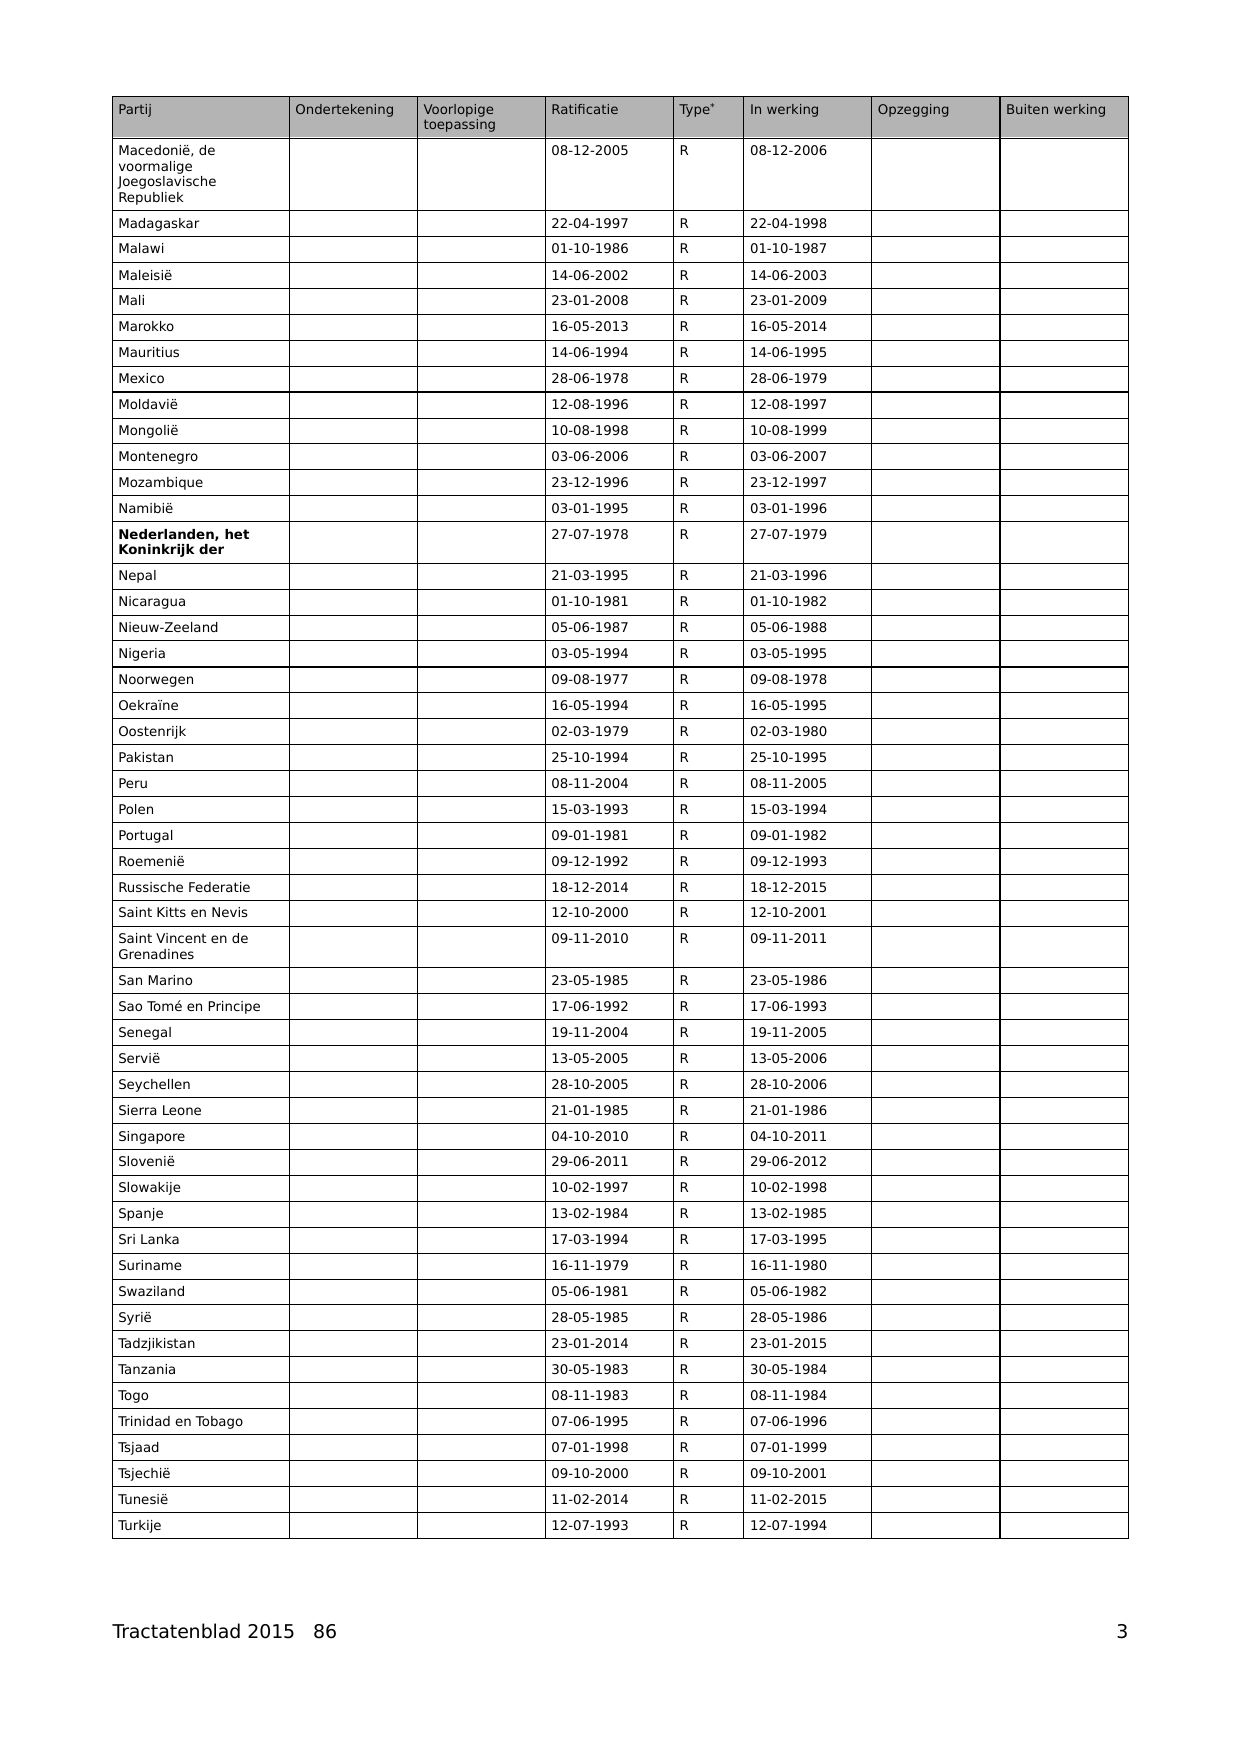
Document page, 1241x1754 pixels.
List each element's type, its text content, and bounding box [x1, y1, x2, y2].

table_cell [418, 444, 545, 469]
table_cell 05-06-1988 [744, 616, 871, 640]
table_cell Swaziland [113, 1280, 289, 1304]
table_cell Sri Lanka [113, 1228, 289, 1252]
table_cell 21-03-1995 [546, 564, 673, 588]
table_cell [1001, 1176, 1128, 1201]
table_cell [872, 968, 999, 993]
table_cell [1001, 1280, 1128, 1304]
table_cell [872, 1305, 999, 1330]
table_cell [1001, 823, 1128, 848]
table_cell 14-06-1995 [744, 341, 871, 366]
table_cell [1001, 496, 1128, 521]
table_cell [872, 1487, 999, 1512]
table_cell [872, 1254, 999, 1278]
table_cell 09-01-1982 [744, 823, 871, 848]
table_cell 16-11-1980 [744, 1254, 871, 1278]
table_cell 09-10-2000 [546, 1461, 673, 1486]
table_cell [290, 393, 417, 417]
table_cell [418, 1254, 545, 1278]
table_cell 29-06-2011 [546, 1150, 673, 1175]
table_cell 03-05-1995 [744, 641, 871, 666]
table_cell [1001, 564, 1128, 588]
table_cell Polen [113, 797, 289, 822]
table_cell Madagaskar [113, 211, 289, 236]
table_cell [872, 1383, 999, 1408]
table_cell Mongolië [113, 419, 289, 443]
table_cell [872, 1409, 999, 1434]
table_cell 05-06-1982 [744, 1280, 871, 1304]
table_header Partij [113, 97, 289, 137]
table_cell 02-03-1979 [546, 719, 673, 744]
table_cell Mali [113, 289, 289, 314]
table_cell 07-06-1996 [744, 1409, 871, 1434]
table_cell R [674, 263, 743, 288]
table_cell [290, 719, 417, 744]
table_cell [290, 1461, 417, 1486]
table_cell [290, 1202, 417, 1227]
table_cell [418, 367, 545, 391]
table_cell 04-10-2010 [546, 1124, 673, 1149]
table_cell [1001, 211, 1128, 236]
table_cell Roemenië [113, 849, 289, 874]
table_cell [418, 1357, 545, 1382]
table_cell [418, 237, 545, 262]
table_cell R [674, 1176, 743, 1201]
table_cell 12-07-1993 [546, 1513, 673, 1538]
table_cell [872, 522, 999, 563]
table_cell 22-04-1998 [744, 211, 871, 236]
table_cell 12-08-1997 [744, 393, 871, 417]
table_cell [290, 849, 417, 874]
table_cell [872, 641, 999, 666]
table_cell [290, 590, 417, 614]
table_cell [1001, 968, 1128, 993]
table_cell 04-10-2011 [744, 1124, 871, 1149]
table_cell [418, 1513, 545, 1538]
table_cell R [674, 1305, 743, 1330]
table_cell [1001, 1461, 1128, 1486]
table_cell R [674, 616, 743, 640]
table_cell [290, 496, 417, 521]
table_cell [290, 1305, 417, 1330]
table_cell [290, 875, 417, 900]
table_cell R [674, 367, 743, 391]
table_cell 14-06-1994 [546, 341, 673, 366]
table_cell Nieuw-Zeeland [113, 616, 289, 640]
table_cell [290, 927, 417, 967]
table_cell 23-05-1985 [546, 968, 673, 993]
table_cell [290, 237, 417, 262]
table_cell [872, 797, 999, 822]
table_cell [872, 470, 999, 495]
table_cell [1001, 522, 1128, 563]
table_cell Mexico [113, 367, 289, 391]
table_cell [290, 823, 417, 848]
table_cell [872, 496, 999, 521]
table_cell R [674, 1150, 743, 1175]
table_cell Moldavië [113, 393, 289, 417]
table_cell R [674, 1513, 743, 1538]
table_cell R [674, 901, 743, 926]
table_cell R [674, 1461, 743, 1486]
table_cell 18-12-2014 [546, 875, 673, 900]
table_cell Servië [113, 1046, 289, 1071]
table_header Voorlopige toepassing [418, 97, 545, 137]
table_cell R [674, 289, 743, 314]
table_cell [290, 1383, 417, 1408]
table_cell 09-10-2001 [744, 1461, 871, 1486]
table_cell [290, 211, 417, 236]
table_cell [1001, 849, 1128, 874]
table_cell [1001, 444, 1128, 469]
table_cell [1001, 315, 1128, 339]
table_cell R [674, 875, 743, 900]
table_cell [1001, 994, 1128, 1019]
table_cell 23-01-2008 [546, 289, 673, 314]
table_cell 03-05-1994 [546, 641, 673, 666]
table_cell 03-06-2006 [546, 444, 673, 469]
table_cell Slowakije [113, 1176, 289, 1201]
table_cell [290, 1098, 417, 1123]
table_cell 21-01-1985 [546, 1098, 673, 1123]
table_cell [1001, 1254, 1128, 1278]
table_cell [418, 968, 545, 993]
table_cell [418, 771, 545, 796]
table_cell [1001, 289, 1128, 314]
table_cell 08-11-2004 [546, 771, 673, 796]
table_cell R [674, 693, 743, 718]
table_cell [290, 616, 417, 640]
table_cell [418, 289, 545, 314]
table_cell [1001, 1409, 1128, 1434]
table_cell R [674, 139, 743, 210]
table_cell Namibië [113, 496, 289, 521]
table_cell 21-03-1996 [744, 564, 871, 588]
table_cell [1001, 1046, 1128, 1071]
table_cell 03-01-1995 [546, 496, 673, 521]
table_cell 10-08-1999 [744, 419, 871, 443]
table_cell [872, 823, 999, 848]
table_cell [418, 901, 545, 926]
table_cell [872, 211, 999, 236]
table_cell 18-12-2015 [744, 875, 871, 900]
table_cell [872, 289, 999, 314]
table_cell [418, 139, 545, 210]
table_cell [290, 139, 417, 210]
table_cell [1001, 745, 1128, 770]
table_cell 11-02-2014 [546, 1487, 673, 1512]
table_cell [872, 393, 999, 417]
table_cell [290, 1228, 417, 1252]
table_cell [290, 444, 417, 469]
table_cell 08-11-2005 [744, 771, 871, 796]
table_cell [1001, 1228, 1128, 1252]
table_cell 28-05-1986 [744, 1305, 871, 1330]
table_cell 12-10-2001 [744, 901, 871, 926]
table_cell 13-05-2006 [744, 1046, 871, 1071]
table_cell R [674, 745, 743, 770]
table_cell [418, 341, 545, 366]
table_cell [1001, 263, 1128, 288]
table_cell 12-07-1994 [744, 1513, 871, 1538]
table_cell [418, 1409, 545, 1434]
table_cell 23-01-2015 [744, 1331, 871, 1356]
table_cell R [674, 1435, 743, 1460]
table_cell R [674, 237, 743, 262]
table_cell 05-06-1987 [546, 616, 673, 640]
table_cell [1001, 1305, 1128, 1330]
table_cell Macedonië, de voormalige Joegoslavische Republiek [113, 139, 289, 210]
table_cell [290, 419, 417, 443]
table_cell Malawi [113, 237, 289, 262]
table_cell Oekraïne [113, 693, 289, 718]
table_cell R [674, 968, 743, 993]
table_cell 17-03-1995 [744, 1228, 871, 1252]
table_cell [872, 849, 999, 874]
table_cell R [674, 341, 743, 366]
table_cell R [674, 1254, 743, 1278]
table_cell [290, 367, 417, 391]
table_cell R [674, 1357, 743, 1382]
table_cell [418, 393, 545, 417]
table_cell [418, 1383, 545, 1408]
table_cell 07-06-1995 [546, 1409, 673, 1434]
table_cell [1001, 616, 1128, 640]
table_cell 30-05-1983 [546, 1357, 673, 1382]
table_cell 23-05-1986 [744, 968, 871, 993]
table_cell R [674, 771, 743, 796]
table_cell Spanje [113, 1202, 289, 1227]
table_cell R [674, 1487, 743, 1512]
table_cell 09-12-1993 [744, 849, 871, 874]
table_cell [872, 1072, 999, 1097]
table_cell [872, 1435, 999, 1460]
table_cell [1001, 139, 1128, 210]
table_cell [1001, 641, 1128, 666]
table_cell [290, 1513, 417, 1538]
table_cell 11-02-2015 [744, 1487, 871, 1512]
table_cell R [674, 797, 743, 822]
table_cell [290, 693, 417, 718]
table_cell 08-12-2005 [546, 139, 673, 210]
table_cell [872, 1280, 999, 1304]
table_cell 16-05-2013 [546, 315, 673, 339]
table_cell 16-05-2014 [744, 315, 871, 339]
table_cell [872, 1513, 999, 1538]
table_header Opzegging [872, 97, 999, 137]
table_cell [418, 590, 545, 614]
table_cell R [674, 444, 743, 469]
table_cell [290, 1280, 417, 1304]
table_cell [418, 994, 545, 1019]
table_cell [418, 419, 545, 443]
table_cell [872, 367, 999, 391]
table_cell R [674, 1280, 743, 1304]
table_cell [418, 1098, 545, 1123]
table_cell [1001, 341, 1128, 366]
table_cell [418, 1046, 545, 1071]
table_cell R [674, 1072, 743, 1097]
table_cell Togo [113, 1383, 289, 1408]
table_cell [1001, 1383, 1128, 1408]
table_cell [290, 1176, 417, 1201]
table_cell Trinidad en Tobago [113, 1409, 289, 1434]
table_cell [872, 771, 999, 796]
table_cell [872, 901, 999, 926]
table_cell Mauritius [113, 341, 289, 366]
table_cell [1001, 901, 1128, 926]
table_cell [1001, 1435, 1128, 1460]
table_cell R [674, 1124, 743, 1149]
table_cell [418, 1202, 545, 1227]
table_cell Nederlanden, het Koninkrijk der [113, 522, 289, 563]
table_cell R [674, 393, 743, 417]
table_cell [418, 849, 545, 874]
table_cell R [674, 564, 743, 588]
table_cell [1001, 771, 1128, 796]
table_cell [290, 1150, 417, 1175]
table_cell [872, 1228, 999, 1252]
table_cell 17-06-1993 [744, 994, 871, 1019]
table_cell 21-01-1986 [744, 1098, 871, 1123]
table_cell 12-08-1996 [546, 393, 673, 417]
table_cell [872, 263, 999, 288]
table_cell [872, 1461, 999, 1486]
table_cell [418, 1461, 545, 1486]
table_cell [290, 315, 417, 339]
table_cell Portugal [113, 823, 289, 848]
table_cell Saint Vincent en de Grenadines [113, 927, 289, 967]
table_cell 05-06-1981 [546, 1280, 673, 1304]
table_cell R [674, 211, 743, 236]
table_cell [290, 1254, 417, 1278]
table_cell [872, 1124, 999, 1149]
table_cell 29-06-2012 [744, 1150, 871, 1175]
table_cell [872, 564, 999, 588]
table_cell Seychellen [113, 1072, 289, 1097]
table_cell [1001, 590, 1128, 614]
table_cell [290, 1409, 417, 1434]
table_cell [872, 1098, 999, 1123]
table_cell Tsjechië [113, 1461, 289, 1486]
table_cell [418, 616, 545, 640]
table_cell [290, 1124, 417, 1149]
table_cell [872, 341, 999, 366]
table_cell R [674, 823, 743, 848]
table_header In werking [744, 97, 871, 137]
table_cell [418, 927, 545, 967]
table_cell 01-10-1987 [744, 237, 871, 262]
table_cell Noorwegen [113, 668, 289, 692]
table_cell 03-06-2007 [744, 444, 871, 469]
table_cell [1001, 237, 1128, 262]
table_cell [872, 1202, 999, 1227]
table_cell 13-02-1984 [546, 1202, 673, 1227]
table_cell 28-10-2006 [744, 1072, 871, 1097]
table_cell R [674, 849, 743, 874]
table_cell [872, 668, 999, 692]
table_cell Senegal [113, 1020, 289, 1045]
table_cell [1001, 1124, 1128, 1149]
table_cell [418, 470, 545, 495]
table_cell [290, 289, 417, 314]
table_cell 30-05-1984 [744, 1357, 871, 1382]
table_cell 28-06-1978 [546, 367, 673, 391]
table_cell [418, 1435, 545, 1460]
table_cell R [674, 1202, 743, 1227]
table_cell [872, 1020, 999, 1045]
table_cell [418, 1124, 545, 1149]
table_cell [418, 641, 545, 666]
table_cell R [674, 1331, 743, 1356]
table_cell [1001, 875, 1128, 900]
table_cell [290, 1331, 417, 1356]
table_cell R [674, 1383, 743, 1408]
table_cell 09-11-2010 [546, 927, 673, 967]
table_cell [418, 263, 545, 288]
table_cell Mozambique [113, 470, 289, 495]
table_cell [290, 994, 417, 1019]
table_cell [418, 522, 545, 563]
table_cell 09-01-1981 [546, 823, 673, 848]
table_cell Oostenrijk [113, 719, 289, 744]
table_cell 15-03-1994 [744, 797, 871, 822]
table_cell Montenegro [113, 444, 289, 469]
table_cell 13-02-1985 [744, 1202, 871, 1227]
table_cell [290, 968, 417, 993]
table_cell Syrië [113, 1305, 289, 1330]
table_cell [290, 1357, 417, 1382]
table_cell 27-07-1979 [744, 522, 871, 563]
table_cell 08-11-1983 [546, 1383, 673, 1408]
table_cell [290, 341, 417, 366]
table_cell [418, 1072, 545, 1097]
table_cell R [674, 1020, 743, 1045]
table_cell Saint Kitts en Nevis [113, 901, 289, 926]
table_cell Sao Tomé en Principe [113, 994, 289, 1019]
table_cell R [674, 470, 743, 495]
table_cell 17-03-1994 [546, 1228, 673, 1252]
table_cell 14-06-2003 [744, 263, 871, 288]
table_cell [1001, 393, 1128, 417]
table_cell [418, 797, 545, 822]
table_cell 12-10-2000 [546, 901, 673, 926]
table_cell R [674, 522, 743, 563]
table_cell 23-12-1997 [744, 470, 871, 495]
table_cell Tsjaad [113, 1435, 289, 1460]
table_cell Nigeria [113, 641, 289, 666]
table_cell [1001, 1150, 1128, 1175]
table_cell [872, 237, 999, 262]
table_cell [418, 1331, 545, 1356]
table_cell Marokko [113, 315, 289, 339]
table_cell 08-12-2006 [744, 139, 871, 210]
table_cell [872, 1176, 999, 1201]
table_cell Singapore [113, 1124, 289, 1149]
table_cell [290, 668, 417, 692]
table_cell 01-10-1986 [546, 237, 673, 262]
table_cell [872, 139, 999, 210]
table_cell [418, 1228, 545, 1252]
table_cell [290, 470, 417, 495]
table_cell R [674, 641, 743, 666]
table_cell Tanzania [113, 1357, 289, 1382]
table_cell 10-02-1998 [744, 1176, 871, 1201]
table_cell 01-10-1981 [546, 590, 673, 614]
table_cell R [674, 590, 743, 614]
table_cell [1001, 1202, 1128, 1227]
table_header Ratificatie [546, 97, 673, 137]
table_cell Turkije [113, 1513, 289, 1538]
table_cell [418, 745, 545, 770]
table_cell [290, 797, 417, 822]
table_cell [1001, 668, 1128, 692]
table_cell 19-11-2004 [546, 1020, 673, 1045]
table_cell 09-08-1978 [744, 668, 871, 692]
table_cell [418, 719, 545, 744]
table_cell [418, 875, 545, 900]
table_cell 16-05-1995 [744, 693, 871, 718]
table_cell 23-12-1996 [546, 470, 673, 495]
table_cell 02-03-1980 [744, 719, 871, 744]
table_cell R [674, 419, 743, 443]
table_cell [1001, 1357, 1128, 1382]
table_cell 09-08-1977 [546, 668, 673, 692]
table_cell 07-01-1998 [546, 1435, 673, 1460]
table_cell [418, 693, 545, 718]
table_cell R [674, 1409, 743, 1434]
table_cell 27-07-1978 [546, 522, 673, 563]
table_cell [872, 1357, 999, 1382]
table_cell [872, 719, 999, 744]
table_cell [418, 315, 545, 339]
table_cell [418, 823, 545, 848]
table_cell [290, 901, 417, 926]
table_cell R [674, 315, 743, 339]
table_cell 14-06-2002 [546, 263, 673, 288]
table_cell 09-11-2011 [744, 927, 871, 967]
table_cell [872, 994, 999, 1019]
table_cell R [674, 994, 743, 1019]
table_cell [1001, 797, 1128, 822]
table_cell [872, 693, 999, 718]
table_cell [290, 641, 417, 666]
table_cell [1001, 419, 1128, 443]
table_cell Russische Federatie [113, 875, 289, 900]
table_header Buiten werking [1001, 97, 1128, 137]
table_cell [418, 1305, 545, 1330]
table_cell [872, 444, 999, 469]
table_cell 07-01-1999 [744, 1435, 871, 1460]
table_cell 16-05-1994 [546, 693, 673, 718]
table_cell 28-06-1979 [744, 367, 871, 391]
table_cell [290, 1072, 417, 1097]
table_cell R [674, 719, 743, 744]
table_cell [418, 668, 545, 692]
table_cell [1001, 1487, 1128, 1512]
table_cell [1001, 1020, 1128, 1045]
table_cell 23-01-2009 [744, 289, 871, 314]
table_cell [872, 1150, 999, 1175]
table_cell 23-01-2014 [546, 1331, 673, 1356]
table_cell Slovenië [113, 1150, 289, 1175]
table_cell R [674, 668, 743, 692]
table_cell [1001, 367, 1128, 391]
table_cell [1001, 1331, 1128, 1356]
table_cell [290, 564, 417, 588]
table_cell [1001, 1513, 1128, 1538]
table_cell Suriname [113, 1254, 289, 1278]
table_cell R [674, 496, 743, 521]
table_cell [418, 564, 545, 588]
table_cell [1001, 1098, 1128, 1123]
table_cell [290, 1046, 417, 1071]
table_cell [290, 771, 417, 796]
table_cell [418, 1280, 545, 1304]
table_header Type* [674, 97, 743, 137]
table_cell 03-01-1996 [744, 496, 871, 521]
table_cell [872, 875, 999, 900]
table_header Ondertekening [290, 97, 417, 137]
table_cell [290, 745, 417, 770]
table_cell [418, 496, 545, 521]
table_cell [418, 1487, 545, 1512]
table_cell Nicaragua [113, 590, 289, 614]
table_cell [872, 927, 999, 967]
table_cell [1001, 719, 1128, 744]
table_cell 10-08-1998 [546, 419, 673, 443]
table_cell 19-11-2005 [744, 1020, 871, 1045]
table_cell [1001, 470, 1128, 495]
table_cell [872, 745, 999, 770]
table_cell Peru [113, 771, 289, 796]
table_cell 15-03-1993 [546, 797, 673, 822]
table_cell [290, 1020, 417, 1045]
table_cell 13-05-2005 [546, 1046, 673, 1071]
table_cell [418, 211, 545, 236]
table_cell [290, 1487, 417, 1512]
table_cell 22-04-1997 [546, 211, 673, 236]
table_cell 25-10-1994 [546, 745, 673, 770]
table_cell 08-11-1984 [744, 1383, 871, 1408]
table_cell [872, 590, 999, 614]
table_cell [872, 1046, 999, 1071]
table_cell R [674, 1228, 743, 1252]
table_cell [1001, 1072, 1128, 1097]
table_cell [418, 1150, 545, 1175]
table_cell 10-02-1997 [546, 1176, 673, 1201]
table_cell [1001, 693, 1128, 718]
table_cell Nepal [113, 564, 289, 588]
table_cell [290, 522, 417, 563]
table_cell [290, 263, 417, 288]
table_cell [1001, 927, 1128, 967]
table_cell Pakistan [113, 745, 289, 770]
table_cell 25-10-1995 [744, 745, 871, 770]
table_cell 01-10-1982 [744, 590, 871, 614]
table_cell [418, 1176, 545, 1201]
table_cell San Marino [113, 968, 289, 993]
table_cell [872, 616, 999, 640]
table_cell R [674, 1098, 743, 1123]
table_cell 16-11-1979 [546, 1254, 673, 1278]
table_cell Sierra Leone [113, 1098, 289, 1123]
table_cell Maleisië [113, 263, 289, 288]
table_cell [872, 419, 999, 443]
table_cell Tadzjikistan [113, 1331, 289, 1356]
table_cell R [674, 927, 743, 967]
table_cell Tunesië [113, 1487, 289, 1512]
table_cell 17-06-1992 [546, 994, 673, 1019]
table_cell 28-10-2005 [546, 1072, 673, 1097]
table_cell [418, 1020, 545, 1045]
table_cell [872, 315, 999, 339]
table_cell R [674, 1046, 743, 1071]
table_cell [872, 1331, 999, 1356]
table_cell 09-12-1992 [546, 849, 673, 874]
table_cell [290, 1435, 417, 1460]
table_cell 28-05-1985 [546, 1305, 673, 1330]
